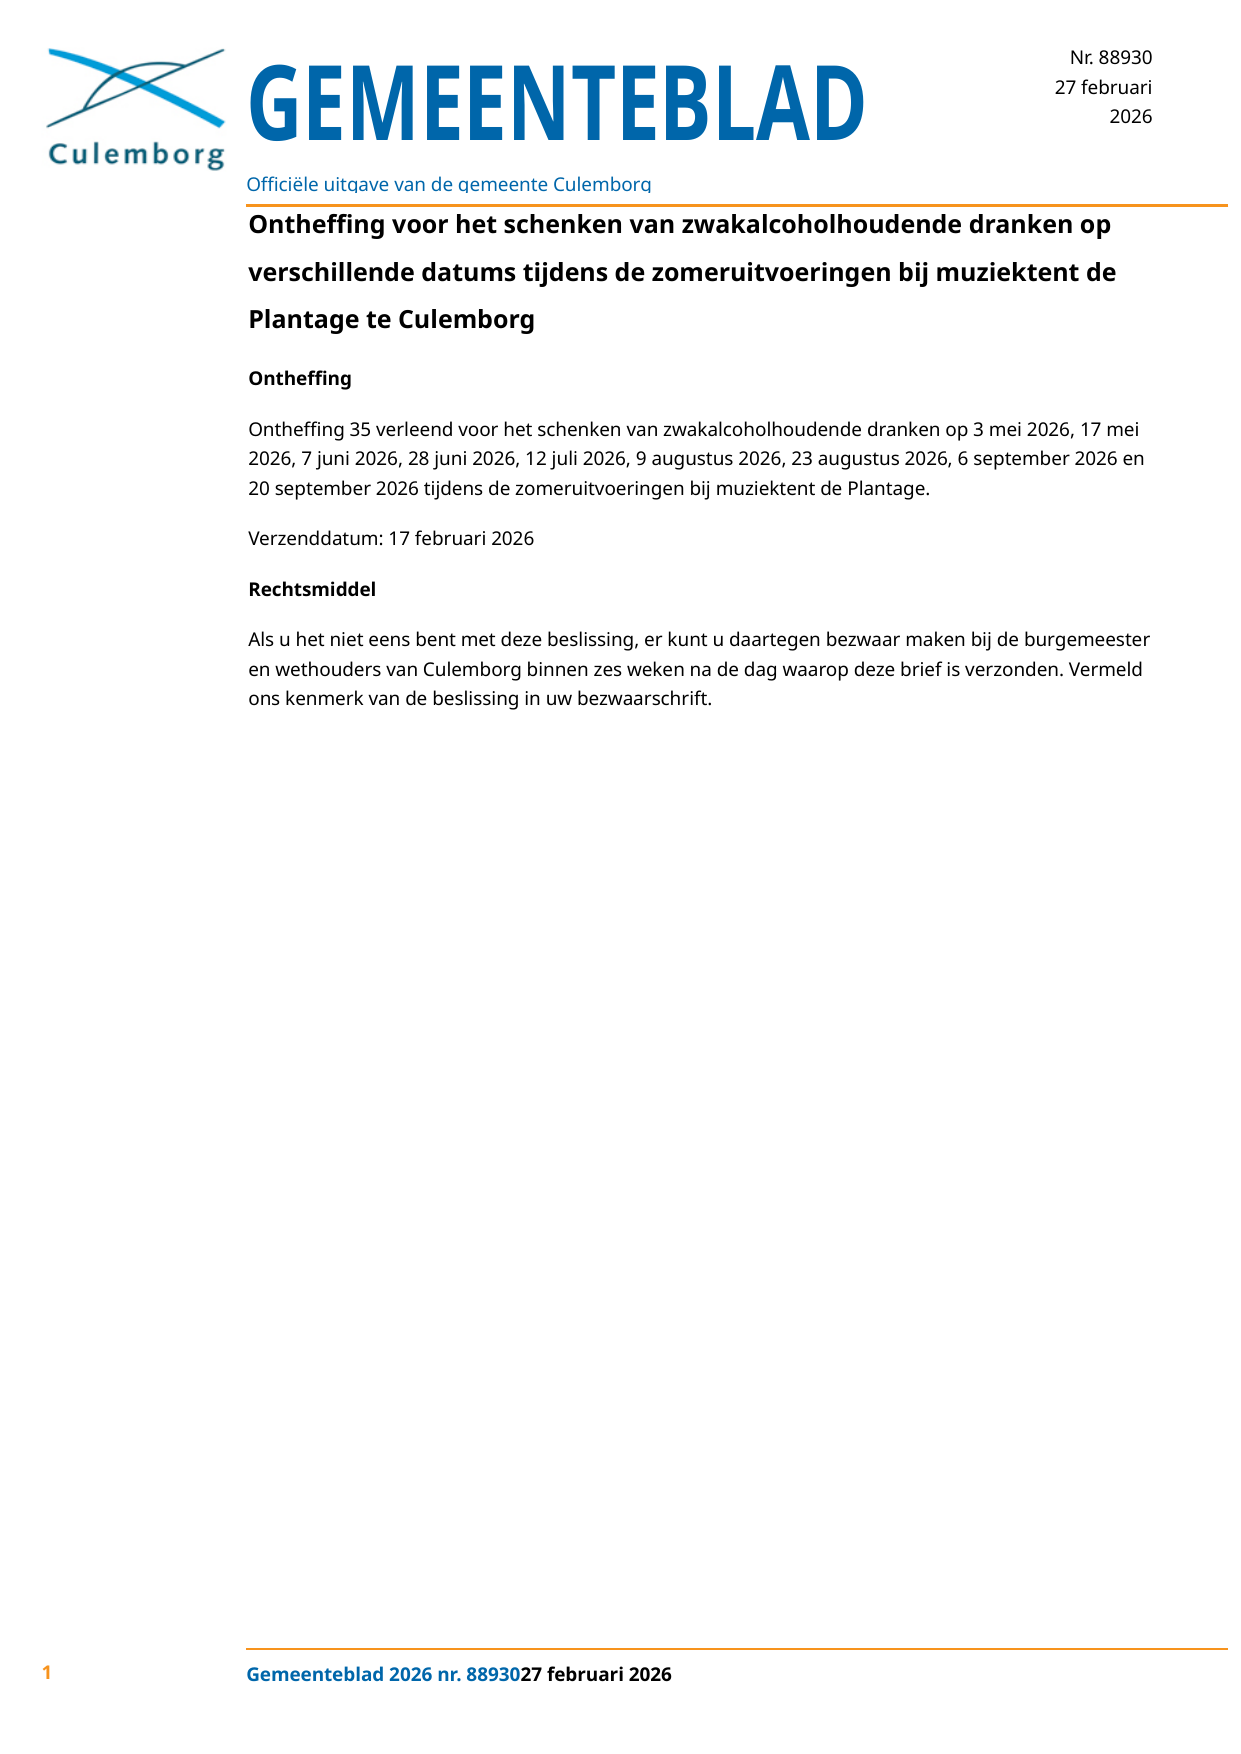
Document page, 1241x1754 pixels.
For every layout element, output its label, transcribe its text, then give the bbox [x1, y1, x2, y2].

text Ontheffing [248, 366, 1152, 391]
text Ontheffing voor het schenken van zwakalcoholhoudende dranken op verschillende datums tijdens de zomeruitvoeringen bij muziektent de Plantage te Culemborg [248, 207, 1152, 336]
picture [41, 47, 231, 172]
text Verzenddatum: 17 februari 2026 [248, 526, 1152, 551]
text Ontheffing 35 verleend voor het schenken van zwakalcoholhoudende dranken op 3 mei 2026, 17 mei 2026, 7 juni 2026, 28 juni 2026, 12 juli 2026, 9 augustus 2026, 23 augustus 2026, 6 september 2026 en 20 september 2026 tijdens de zomeruitvoeringen bij muziektent de Plantage. [248, 416, 1152, 501]
text Rechtsmiddel [248, 576, 1152, 602]
text Als u het niet eens bent met deze beslissing, er kunt u daartegen bezwaar maken bij de burgemeester en wethouders van Culemborg binnen zes weken na de dag waarop deze brief is verzonden. Vermeld ons kenmerk van de beslissing in uw bezwaarschrift. [248, 626, 1152, 711]
